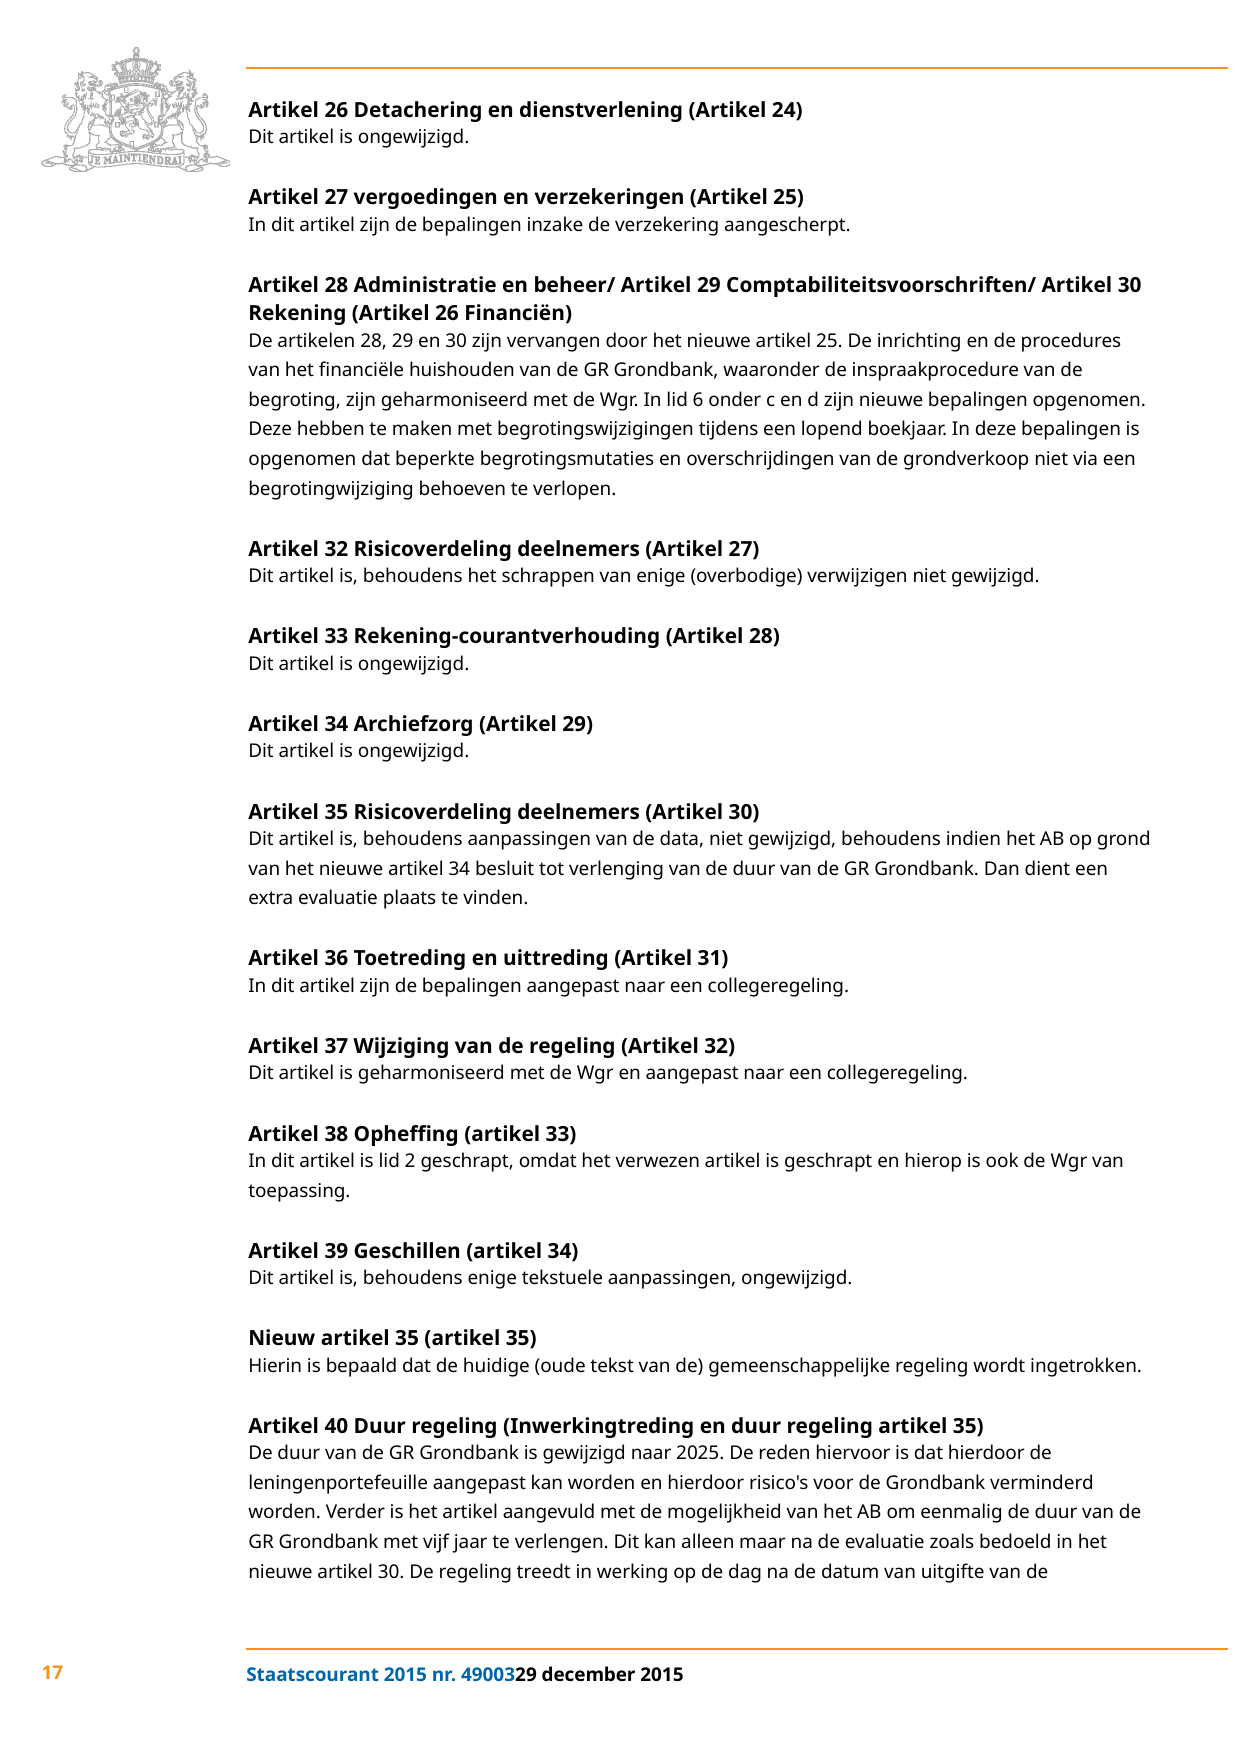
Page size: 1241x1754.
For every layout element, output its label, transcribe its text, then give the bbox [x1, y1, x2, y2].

text Artikel 26 Detachering en dienstverlening (Artikel 24) [248, 95, 1152, 123]
text Artikel 39 Geschillen (artikel 34) [248, 1236, 1152, 1264]
text Dit artikel is ongewijzigd. [248, 738, 1152, 763]
picture [41, 47, 231, 172]
text Dit artikel is ongewijzigd. [248, 650, 1152, 676]
text Artikel 27 vergoedingen en verzekeringen (Artikel 25) [248, 182, 1152, 211]
text Artikel 35 Risicoverdeling deelnemers (Artikel 30) [248, 797, 1152, 825]
text Artikel 32 Risicoverdeling deelnemers (Artikel 27) [248, 534, 1152, 562]
text Artikel 34 Archiefzorg (Artikel 29) [248, 709, 1152, 738]
text Dit artikel is, behoudens het schrappen van enige (overbodige) verwijzigen niet gewijzigd. [248, 562, 1152, 588]
text In dit artikel is lid 2 geschrapt, omdat het verwezen artikel is geschrapt en hierop is ook de Wgr van toepassing. [248, 1147, 1152, 1202]
text Dit artikel is ongewijzigd. [248, 123, 1152, 149]
text De duur van de GR Grondbank is gewijzigd naar 2025. De reden hiervoor is dat hierdoor de leningenportefeuille aangepast kan worden en hierdoor risico's voor de Grondbank verminderd worden. Verder is het artikel aangevuld met de mogelijkheid van het AB om eenmalig de duur van de GR Grondbank met vijf jaar te verlengen. Dit kan alleen maar na de evaluatie zoals bedoeld in het nieuwe artikel 30. De regeling treedt in werking op de dag na de datum van uitgifte van de [248, 1439, 1152, 1584]
text Dit artikel is geharmoniseerd met de Wgr en aangepast naar een collegeregeling. [248, 1059, 1152, 1085]
text Dit artikel is, behoudens aanpassingen van de data, niet gewijzigd, behoudens indien het AB op grond van het nieuwe artikel 34 besluit tot verlenging van de duur van de GR Grondbank. Dan dient een extra evaluatie plaats te vinden. [248, 825, 1152, 910]
text Artikel 33 Rekening-courantverhouding (Artikel 28) [248, 622, 1152, 650]
text In dit artikel zijn de bepalingen aangepast naar een collegeregeling. [248, 972, 1152, 998]
text In dit artikel zijn de bepalingen inzake de verzekering aangescherpt. [248, 211, 1152, 237]
text Artikel 36 Toetreding en uittreding (Artikel 31) [248, 943, 1152, 972]
text Dit artikel is, behoudens enige tekstuele aanpassingen, ongewijzigd. [248, 1264, 1152, 1290]
text Hierin is bepaald dat de huidige (oude tekst van de) gemeenschappelijke regeling wordt ingetrokken. [248, 1352, 1152, 1378]
text Artikel 37 Wijziging van de regeling (Artikel 32) [248, 1031, 1152, 1059]
text Artikel 28 Administratie en beheer/ Artikel 29 Comptabiliteitsvoorschriften/ Artikel 30 Rekening (Artikel 26 Financiën) [248, 270, 1152, 327]
text Artikel 40 Duur regeling (Inwerkingtreding en duur regeling artikel 35) [248, 1411, 1152, 1439]
text De artikelen 28, 29 en 30 zijn vervangen door het nieuwe artikel 25. De inrichting en de procedures van het financiële huishouden van de GR Grondbank, waaronder de inspraakprocedure van de begroting, zijn geharmoniseerd met de Wgr. In lid 6 onder c en d zijn nieuwe bepalingen opgenomen. Deze hebben te maken met begrotingswijzigingen tijdens een lopend boekjaar. In deze bepalingen is opgenomen dat beperkte begrotingsmutaties en overschrijdingen van de grondverkoop niet via een begrotingwijziging behoeven te verlopen. [248, 327, 1152, 501]
text Artikel 38 Opheffing (artikel 33) [248, 1119, 1152, 1147]
text Nieuw artikel 35 (artikel 35) [248, 1323, 1152, 1352]
